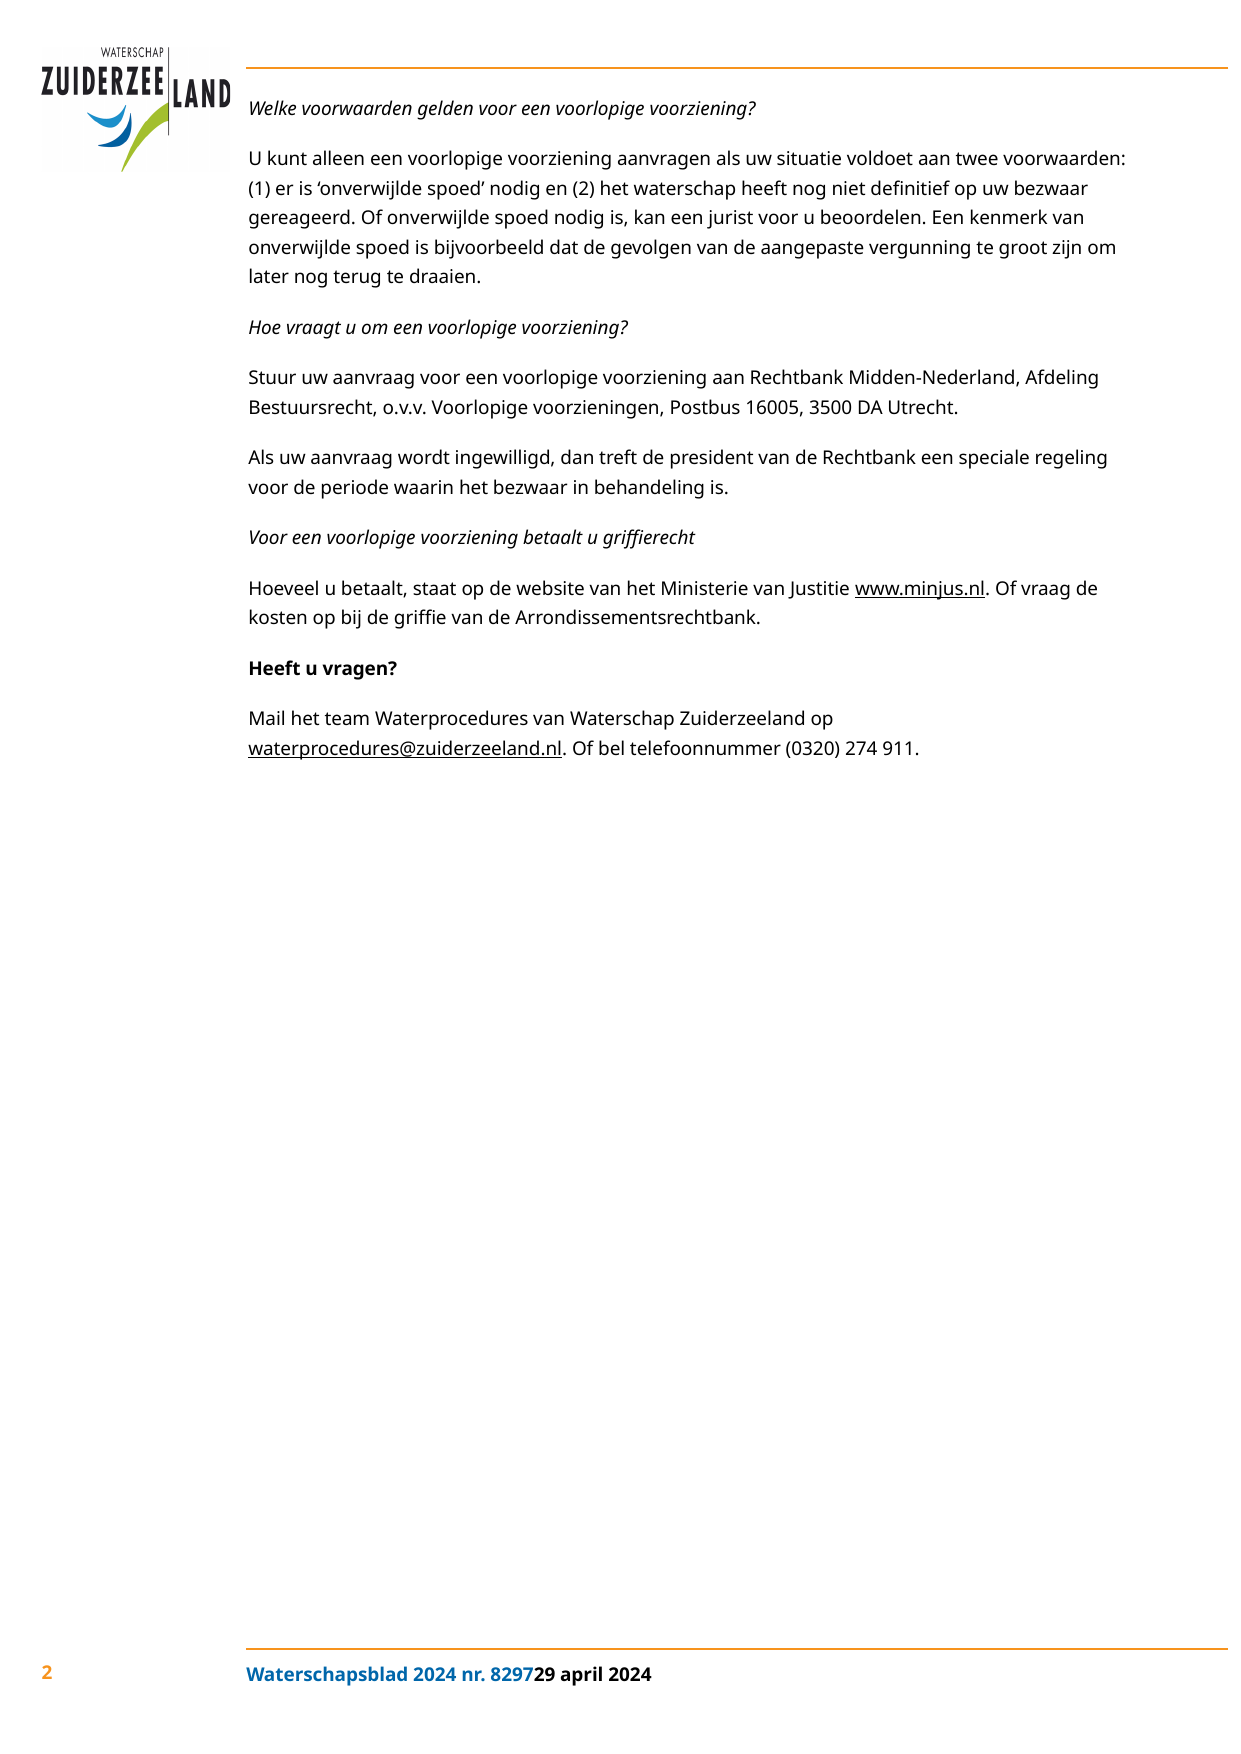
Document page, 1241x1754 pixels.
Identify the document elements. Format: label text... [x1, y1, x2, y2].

text Heeft u vragen? [248, 655, 1152, 681]
text Mail het team Waterprocedures van Waterschap Zuiderzeeland op waterprocedures@zuiderzeeland.nl. Of bel telefoonnummer (0320) 274 911. [248, 705, 1152, 761]
text Hoeveel u betaalt, staat op de website van het Ministerie van Justitie www.minjus.nl. Of vraag de kosten op bij de griffie van de Arrondissementsrechtbank. [248, 575, 1152, 630]
text Voor een voorlopige voorziening betaalt u griffierecht [248, 524, 1152, 550]
text Stuur uw aanvraag voor een voorlopige voorziening aan Rechtbank Midden-Nederland, Afdeling Bestuursrecht, o.v.v. Voorlopige voorzieningen, Postbus 16005, 3500 DA Utrecht. [248, 364, 1152, 420]
picture [41, 47, 231, 172]
text Welke voorwaarden gelden voor een voorlopige voorziening? [248, 95, 1152, 121]
text U kunt alleen een voorlopige voorziening aanvragen als uw situatie voldoet aan twee voorwaarden: (1) er is ‘onverwijlde spoed’ nodig en (2) het waterschap heeft nog niet definitief op uw bezwaar gereageerd. Of onverwijlde spoed nodig is, kan een jurist voor u beoordelen. Een kenmerk van onverwijlde spoed is bijvoorbeeld dat de gevolgen van de aangepaste vergunning te groot zijn om later nog terug te draaien. [248, 145, 1152, 289]
text Als uw aanvraag wordt ingewilligd, dan treft de president van de Rechtbank een speciale regeling voor de periode waarin het bezwaar in behandeling is. [248, 444, 1152, 500]
text Hoe vraagt u om een voorlopige voorziening? [248, 314, 1152, 340]
